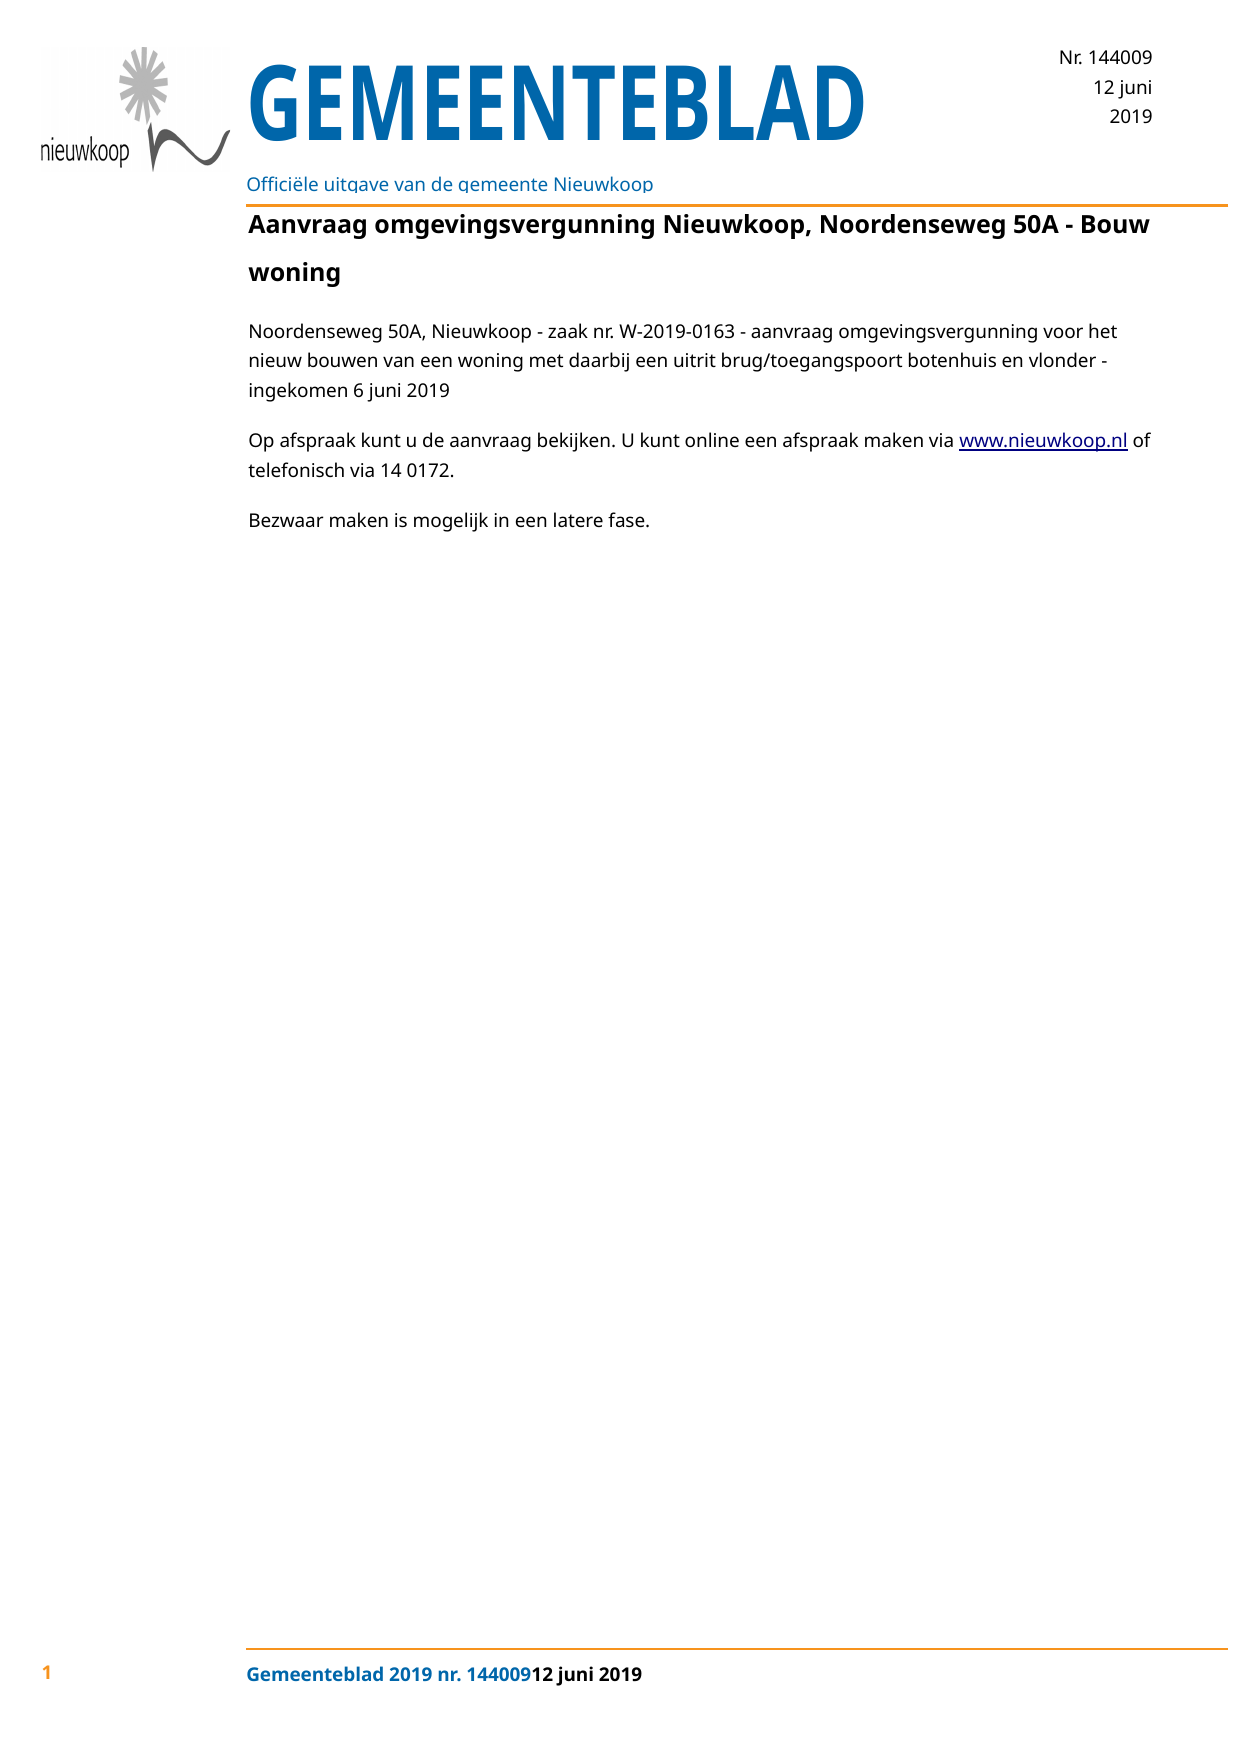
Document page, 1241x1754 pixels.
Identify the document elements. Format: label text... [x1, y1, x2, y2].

text Op afspraak kunt u de aanvraag bekijken. U kunt online een afspraak maken via www.nieuwkoop.nl of telefonisch via 14 0172. [248, 427, 1152, 483]
text Noordenseweg 50A, Nieuwkoop - zaak nr. W-2019-0163 - aanvraag omgevingsvergunning voor het nieuw bouwen van een woning met daarbij een uitrit brug/toegangspoort botenhuis en vlonder - ingekomen 6 juni 2019 [248, 318, 1152, 403]
text Aanvraag omgevingsvergunning Nieuwkoop, Noordenseweg 50A - Bouw woning [248, 207, 1152, 288]
text Bezwaar maken is mogelijk in een latere fase. [248, 507, 1152, 533]
picture [41, 47, 231, 172]
